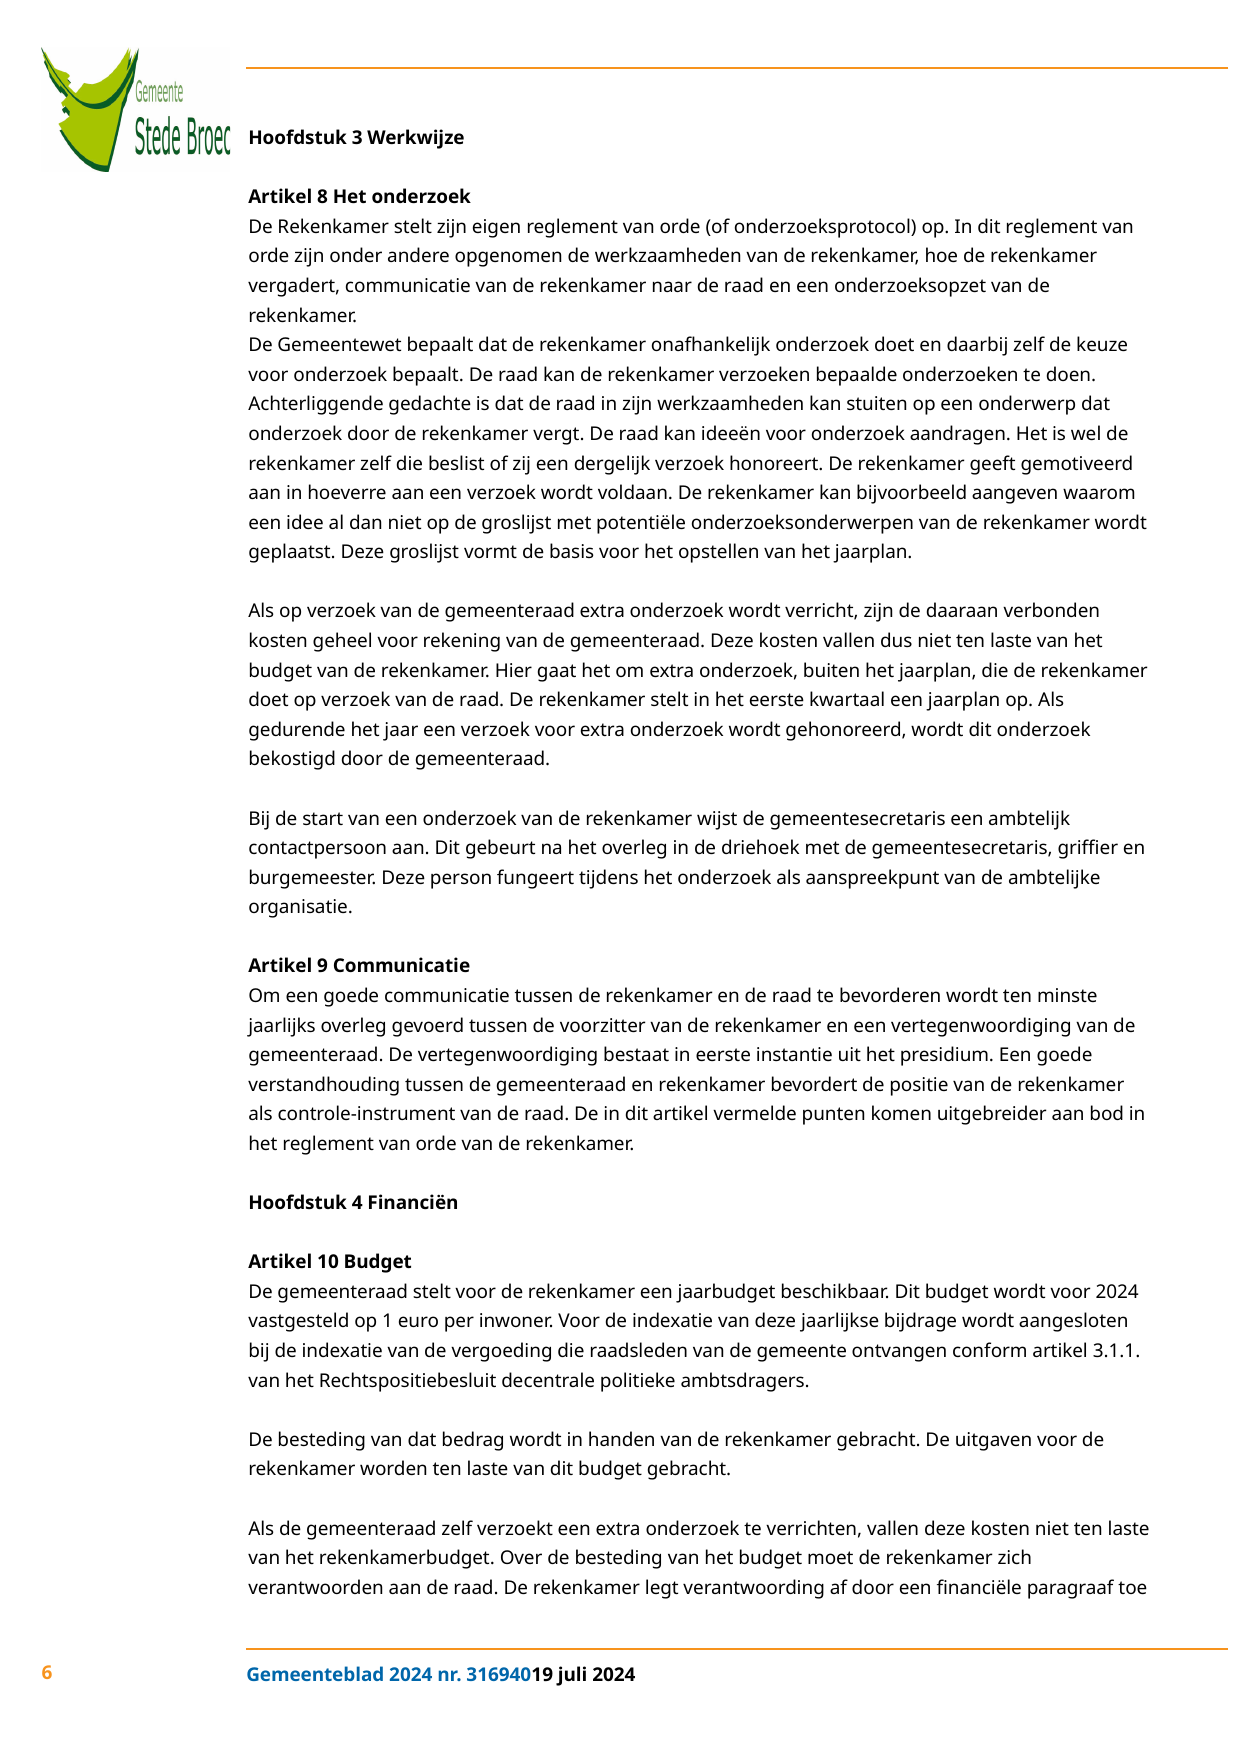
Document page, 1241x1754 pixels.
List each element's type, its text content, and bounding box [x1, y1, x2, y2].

text Als op verzoek van de gemeenteraad extra onderzoek wordt verricht, zijn de daaraan verbonden kosten geheel voor rekening van de gemeenteraad. Deze kosten vallen dus niet ten laste van het budget van de rekenkamer. Hier gaat het om extra onderzoek, buiten het jaarplan, die de rekenkamer doet op verzoek van de raad. De rekenkamer stelt in het eerste kwartaal een jaarplan op. Als gedurende het jaar een verzoek voor extra onderzoek wordt gehonoreerd, wordt dit onderzoek bekostigd door de gemeenteraad. [248, 598, 1152, 771]
text De Gemeentewet bepaalt dat de rekenkamer onafhankelijk onderzoek doet en daarbij zelf de keuze voor onderzoek bepaalt. De raad kan de rekenkamer verzoeken bepaalde onderzoeken te doen. Achterliggende gedachte is dat de raad in zijn werkzaamheden kan stuiten op een onderwerp dat onderzoek door de rekenkamer vergt. De raad kan ideeën voor onderzoek aandragen. Het is wel de rekenkamer zelf die beslist of zij een dergelijk verzoek honoreert. De rekenkamer geeft gemotiveerd aan in hoeverre aan een verzoek wordt voldaan. De rekenkamer kan bijvoorbeeld aangeven waarom een idee al dan niet op de groslijst met potentiële onderzoeksonderwerpen van de rekenkamer wordt geplaatst. Deze groslijst vormt de basis voor het opstellen van het jaarplan. [248, 331, 1152, 564]
picture [41, 47, 231, 172]
text Artikel 9 Communicatie [248, 953, 1152, 978]
text De besteding van dat bedrag wordt in handen van de rekenkamer gebracht. De uitgaven voor de rekenkamer worden ten laste van dit budget gebracht. [248, 1426, 1152, 1481]
text De gemeenteraad stelt voor de rekenkamer een jaarbudget beschikbaar. Dit budget wordt voor 2024 vastgesteld op 1 euro per inwoner. Voor de indexatie van deze jaarlijkse bijdrage wordt aangesloten bij de indexatie van de vergoeding die raadsleden van de gemeente ontvangen conform artikel 3.1.1. van het Rechtspositiebesluit decentrale politieke ambtsdragers. [248, 1278, 1152, 1393]
text Hoofdstuk 4 Financiën [248, 1189, 1152, 1215]
text Artikel 8 Het onderzoek [248, 183, 1152, 209]
text Om een goede communicatie tussen de rekenkamer en de raad te bevorderen wordt ten minste jaarlijks overleg gevoerd tussen de voorzitter van de rekenkamer en een vertegenwoordiging van de gemeenteraad. De vertegenwoordiging bestaat in eerste instantie uit het presidium. Een goede verstandhouding tussen de gemeenteraad en rekenkamer bevordert de positie van de rekenkamer als controle-instrument van de raad. De in dit artikel vermelde punten komen uitgebreider aan bod in het reglement van orde van de rekenkamer. [248, 982, 1152, 1156]
text Hoofdstuk 3 Werkwijze [248, 124, 1152, 150]
text Bij de start van een onderzoek van de rekenkamer wijst de gemeentesecretaris een ambtelijk contactpersoon aan. Dit gebeurt na het overleg in de driehoek met de gemeentesecretaris, griffier en burgemeester. Deze person fungeert tijdens het onderzoek als aanspreekpunt van de ambtelijke organisatie. [248, 805, 1152, 919]
text Artikel 10 Budget [248, 1248, 1152, 1274]
text De Rekenkamer stelt zijn eigen reglement van orde (of onderzoeksprotocol) op. In dit reglement van orde zijn onder andere opgenomen de werkzaamheden van de rekenkamer, hoe de rekenkamer vergadert, communicatie van de rekenkamer naar de raad en een onderzoeksopzet van de rekenkamer. [248, 213, 1152, 328]
text Als de gemeenteraad zelf verzoekt een extra onderzoek te verrichten, vallen deze kosten niet ten laste van het rekenkamerbudget. Over de besteding van het budget moet de rekenkamer zich verantwoorden aan de raad. De rekenkamer legt verantwoording af door een financiële paragraaf toe [248, 1515, 1152, 1600]
